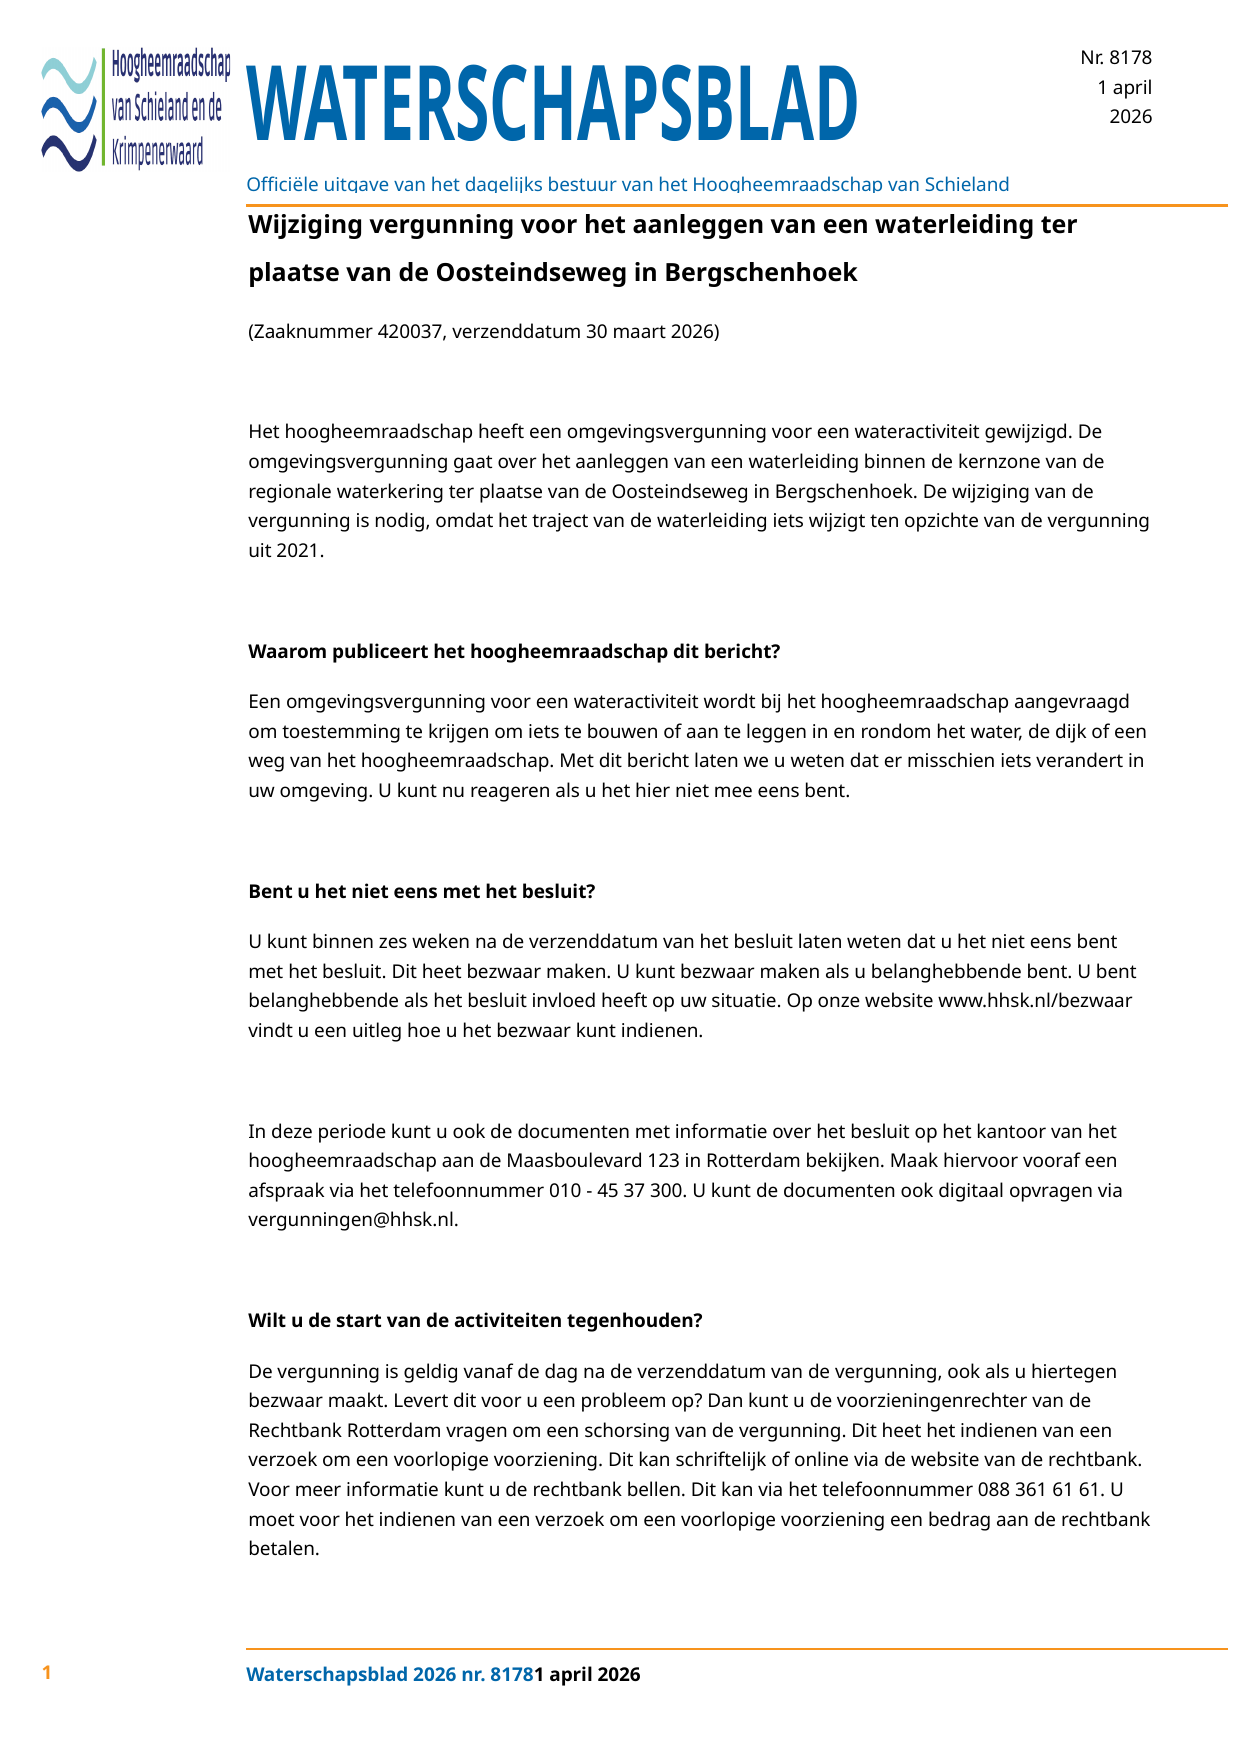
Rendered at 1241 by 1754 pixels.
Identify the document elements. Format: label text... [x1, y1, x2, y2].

text Wijziging vergunning voor het aanleggen van een waterleiding ter plaatse van de Oosteindseweg in Bergschenhoek [248, 207, 1152, 288]
picture [41, 47, 231, 172]
text Het hoogheemraadschap heeft een omgevingsvergunning voor een wateractiviteit gewijzigd. De omgevingsvergunning gaat over het aanleggen van een waterleiding binnen de kernzone van de regionale waterkering ter plaatse van de Oosteindseweg in Bergschenhoek. De wijziging van de vergunning is nodig, omdat het traject van de waterleiding iets wijzigt ten opzichte van de vergunning uit 2021. [248, 419, 1152, 563]
text Waarom publiceert het hoogheemraadschap dit bericht? [248, 638, 1152, 664]
text Bent u het niet eens met het besluit? [248, 878, 1152, 904]
text In deze periode kunt u ook de documenten met informatie over het besluit op het kantoor van het hoogheemraadschap aan de Maasboulevard 123 in Rotterdam bekijken. Maak hiervoor vooraf een afspraak via het telefoonnummer 010 - 45 37 300. U kunt de documenten ook digitaal opvragen via vergunningen@hhsk.nl. [248, 1118, 1152, 1232]
text Een omgevingsvergunning voor een wateractiviteit wordt bij het hoogheemraadschap aangevraagd om toestemming te krijgen om iets te bouwen of aan te leggen in en rondom het water, de dijk of een weg van het hoogheemraadschap. Met dit bericht laten we u weten dat er misschien iets verandert in uw omgeving. U kunt nu reageren als u het hier niet mee eens bent. [248, 688, 1152, 803]
text U kunt binnen zes weken na de verzenddatum van het besluit laten weten dat u het niet eens bent met het besluit. Dit heet bezwaar maken. U kunt bezwaar maken als u belanghebbende bent. U bent belanghebbende als het besluit invloed heeft op uw situatie. Op onze website www.hhsk.nl/bezwaar vindt u een uitleg hoe u het bezwaar kunt indienen. [248, 928, 1152, 1043]
text (Zaaknummer 420037, verzenddatum 30 maart 2026) [248, 318, 1152, 344]
text De vergunning is geldig vanaf de dag na de verzenddatum van de vergunning, ook als u hiertegen bezwaar maakt. Levert dit voor u een probleem op? Dan kunt u de voorzieningenrechter van de Rechtbank Rotterdam vragen om een schorsing van de vergunning. Dit heet het indienen van een verzoek om een voorlopige voorziening. Dit kan schriftelijk of online via de website van de rechtbank. Voor meer informatie kunt u de rechtbank bellen. Dit kan via het telefoonnummer 088 361 61 61. U moet voor het indienen van een verzoek om een voorlopige voorziening een bedrag aan de rechtbank betalen. [248, 1358, 1152, 1561]
text Wilt u de start van de activiteiten tegenhouden? [248, 1307, 1152, 1333]
